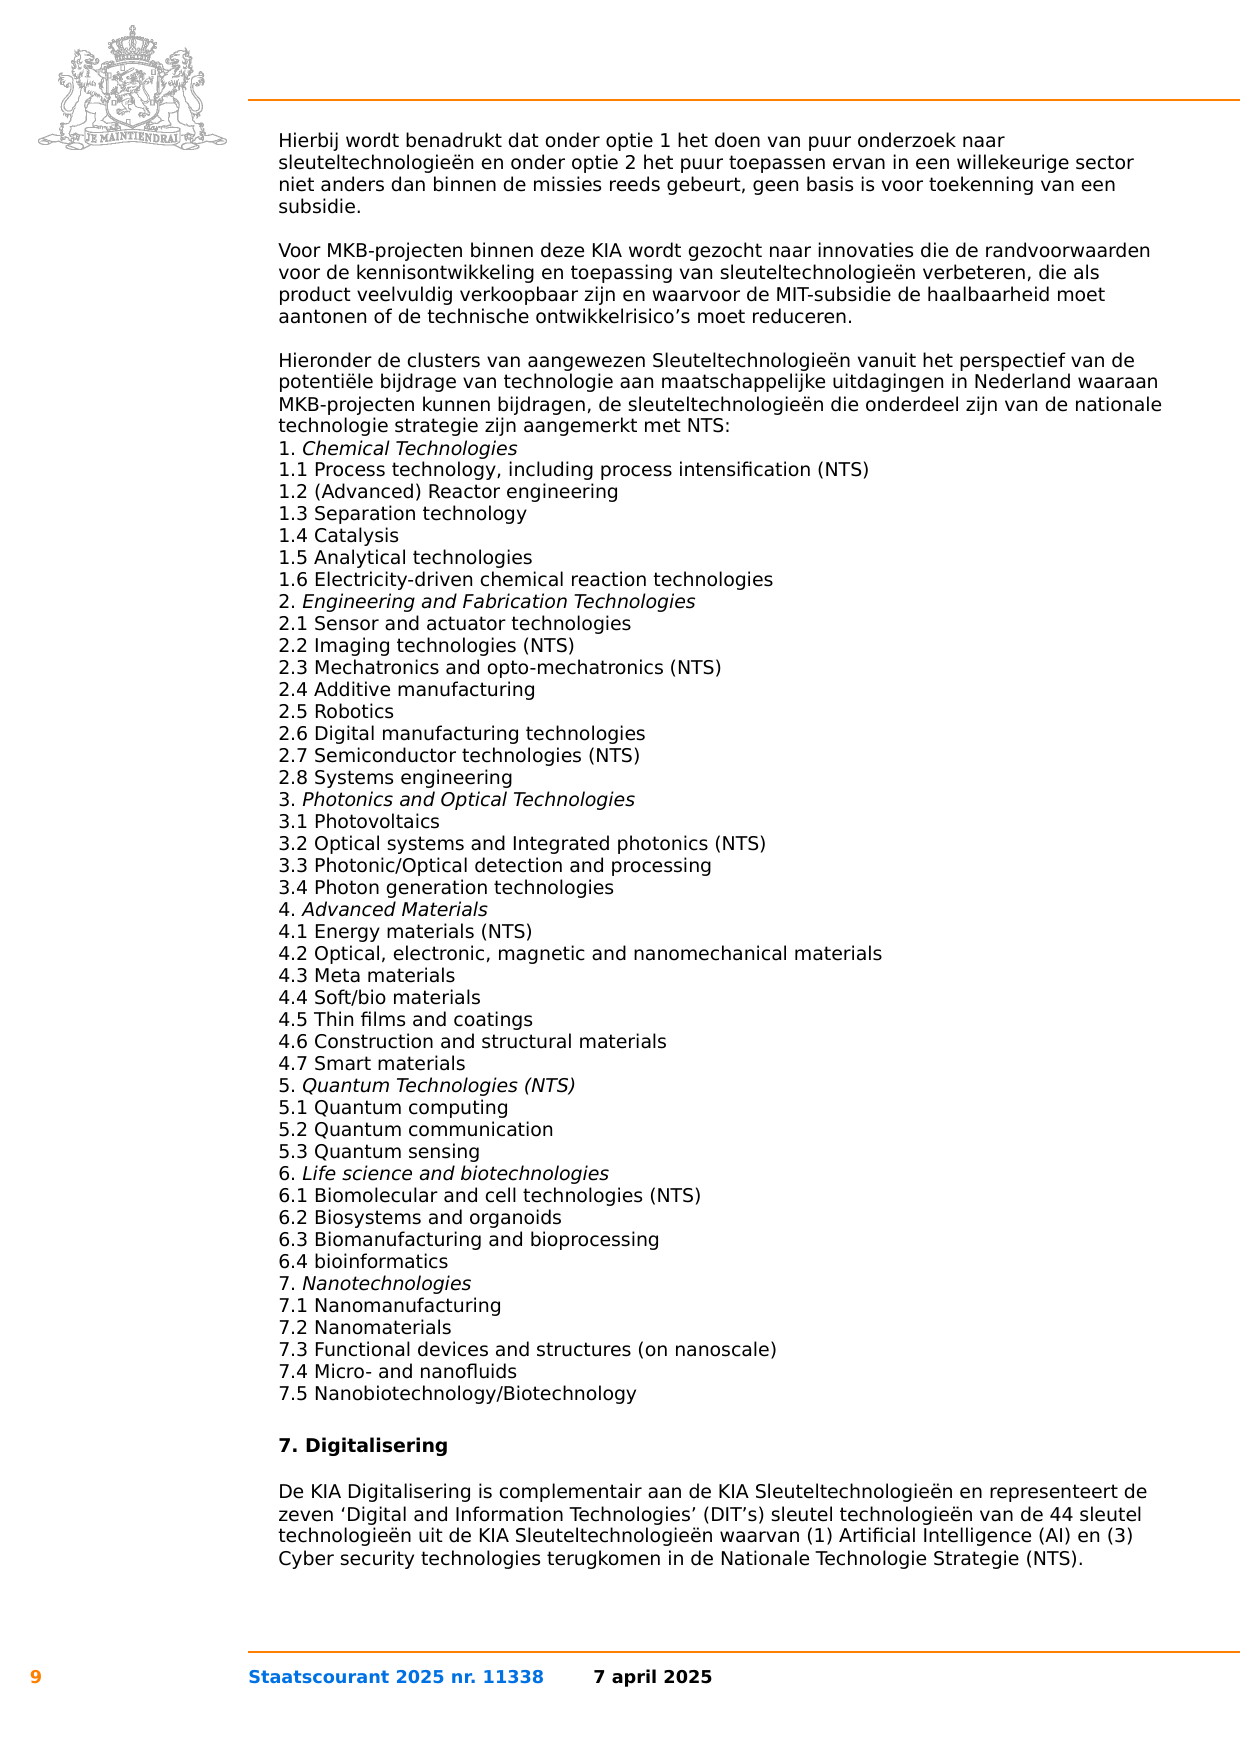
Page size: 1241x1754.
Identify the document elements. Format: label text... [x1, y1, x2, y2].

text 3.4 Photon generation technologies [278, 877, 1163, 899]
text 6. Life science and biotechnologies [278, 1163, 1163, 1185]
text 1.4 Catalysis [278, 525, 1163, 547]
text 2.3 Mechatronics and opto-mechatronics (NTS) [278, 657, 1163, 679]
text 3.3 Photonic/Optical detection and processing [278, 855, 1163, 877]
text 5.2 Quantum communication [278, 1119, 1163, 1141]
text 4.6 Construction and structural materials [278, 1031, 1163, 1053]
text Hieronder de clusters van aangewezen Sleuteltechnologieën vanuit het perspectief van de potentiële bijdrage van technologie aan maatschappelijke uitdagingen in Nederland waaraan MKB-projecten kunnen bijdragen, de sleuteltechnologieën die onderdeel zijn van de nationale technologie strategie zijn aangemerkt met NTS: [278, 349, 1163, 437]
text 6.4 bioinformatics [278, 1251, 1163, 1273]
picture [38, 25, 227, 150]
text 5. Quantum Technologies (NTS) [278, 1075, 1163, 1097]
text 7. Nanotechnologies [278, 1273, 1163, 1294]
text 5.3 Quantum sensing [278, 1141, 1163, 1163]
text 2.8 Systems engineering [278, 767, 1163, 789]
text 7.2 Nanomaterials [278, 1317, 1163, 1338]
text 2.6 Digital manufacturing technologies [278, 723, 1163, 745]
text 4.1 Energy materials (NTS) [278, 921, 1163, 943]
text 7.1 Nanomanufacturing [278, 1294, 1163, 1317]
text 7.5 Nanobiotechnology/Biotechnology [278, 1382, 1163, 1404]
text 3.2 Optical systems and Integrated photonics (NTS) [278, 833, 1163, 855]
text 6.3 Biomanufacturing and bioprocessing [278, 1229, 1163, 1251]
text 4.4 Soft/bio materials [278, 987, 1163, 1009]
text 4.2 Optical, electronic, magnetic and nanomechanical materials [278, 943, 1163, 965]
text 1.3 Separation technology [278, 503, 1163, 525]
text 4.5 Thin films and coatings [278, 1009, 1163, 1031]
text 5.1 Quantum computing [278, 1097, 1163, 1119]
text 1.5 Analytical technologies [278, 547, 1163, 569]
text 3.1 Photovoltaics [278, 811, 1163, 833]
text 2.4 Additive manufacturing [278, 679, 1163, 701]
text 1.1 Process technology, including process intensification (NTS) [278, 459, 1163, 481]
text 4.3 Meta materials [278, 965, 1163, 987]
text 6.1 Biomolecular and cell technologies (NTS) [278, 1185, 1163, 1207]
text 1. Chemical Technologies [278, 437, 1163, 459]
text 2.5 Robotics [278, 701, 1163, 723]
text 4. Advanced Materials [278, 899, 1163, 921]
text 7.4 Micro- and nanofluids [278, 1361, 1163, 1382]
text 2.2 Imaging technologies (NTS) [278, 635, 1163, 657]
text De KIA Digitalisering is complementair aan de KIA Sleuteltechnologieën en representeert de zeven ‘Digital and Information Technologies’ (DIT’s) sleutel technologieën van de 44 sleutel technologieën uit de KIA Sleuteltechnologieën waarvan (1) Artificial Intelligence (AI) en (3) Cyber security technologies terugkomen in de Nationale Technologie Strategie (NTS). [278, 1481, 1163, 1569]
text 4.7 Smart materials [278, 1053, 1163, 1075]
text 2. Engineering and Fabrication Technologies [278, 591, 1163, 613]
text 7.3 Functional devices and structures (on nanoscale) [278, 1338, 1163, 1361]
text Voor MKB-projecten binnen deze KIA wordt gezocht naar innovaties die de randvoorwaarden voor de kennisontwikkeling en toepassing van sleuteltechnologieën verbeteren, die als product veelvuldig verkoopbaar zijn en waarvoor de MIT-subsidie de haalbaarheid moet aantonen of de technische ontwikkelrisico’s moet reduceren. [278, 240, 1163, 328]
text 6.2 Biosystems and organoids [278, 1207, 1163, 1229]
text Hierbij wordt benadrukt dat onder optie 1 het doen van puur onderzoek naar sleuteltechnologieën en onder optie 2 het puur toepassen ervan in een willekeurige sector niet anders dan binnen de missies reeds gebeurt, geen basis is voor toekenning van een subsidie. [278, 130, 1163, 218]
text 2.1 Sensor and actuator technologies [278, 613, 1163, 635]
text 2.7 Semiconductor technologies (NTS) [278, 745, 1163, 767]
text 1.6 Electricity-driven chemical reaction technologies [278, 569, 1163, 591]
text 1.2 (Advanced) Reactor engineering [278, 481, 1163, 503]
text 3. Photonics and Optical Technologies [278, 789, 1163, 811]
subtitle 7. Digitalisering [278, 1434, 1163, 1456]
